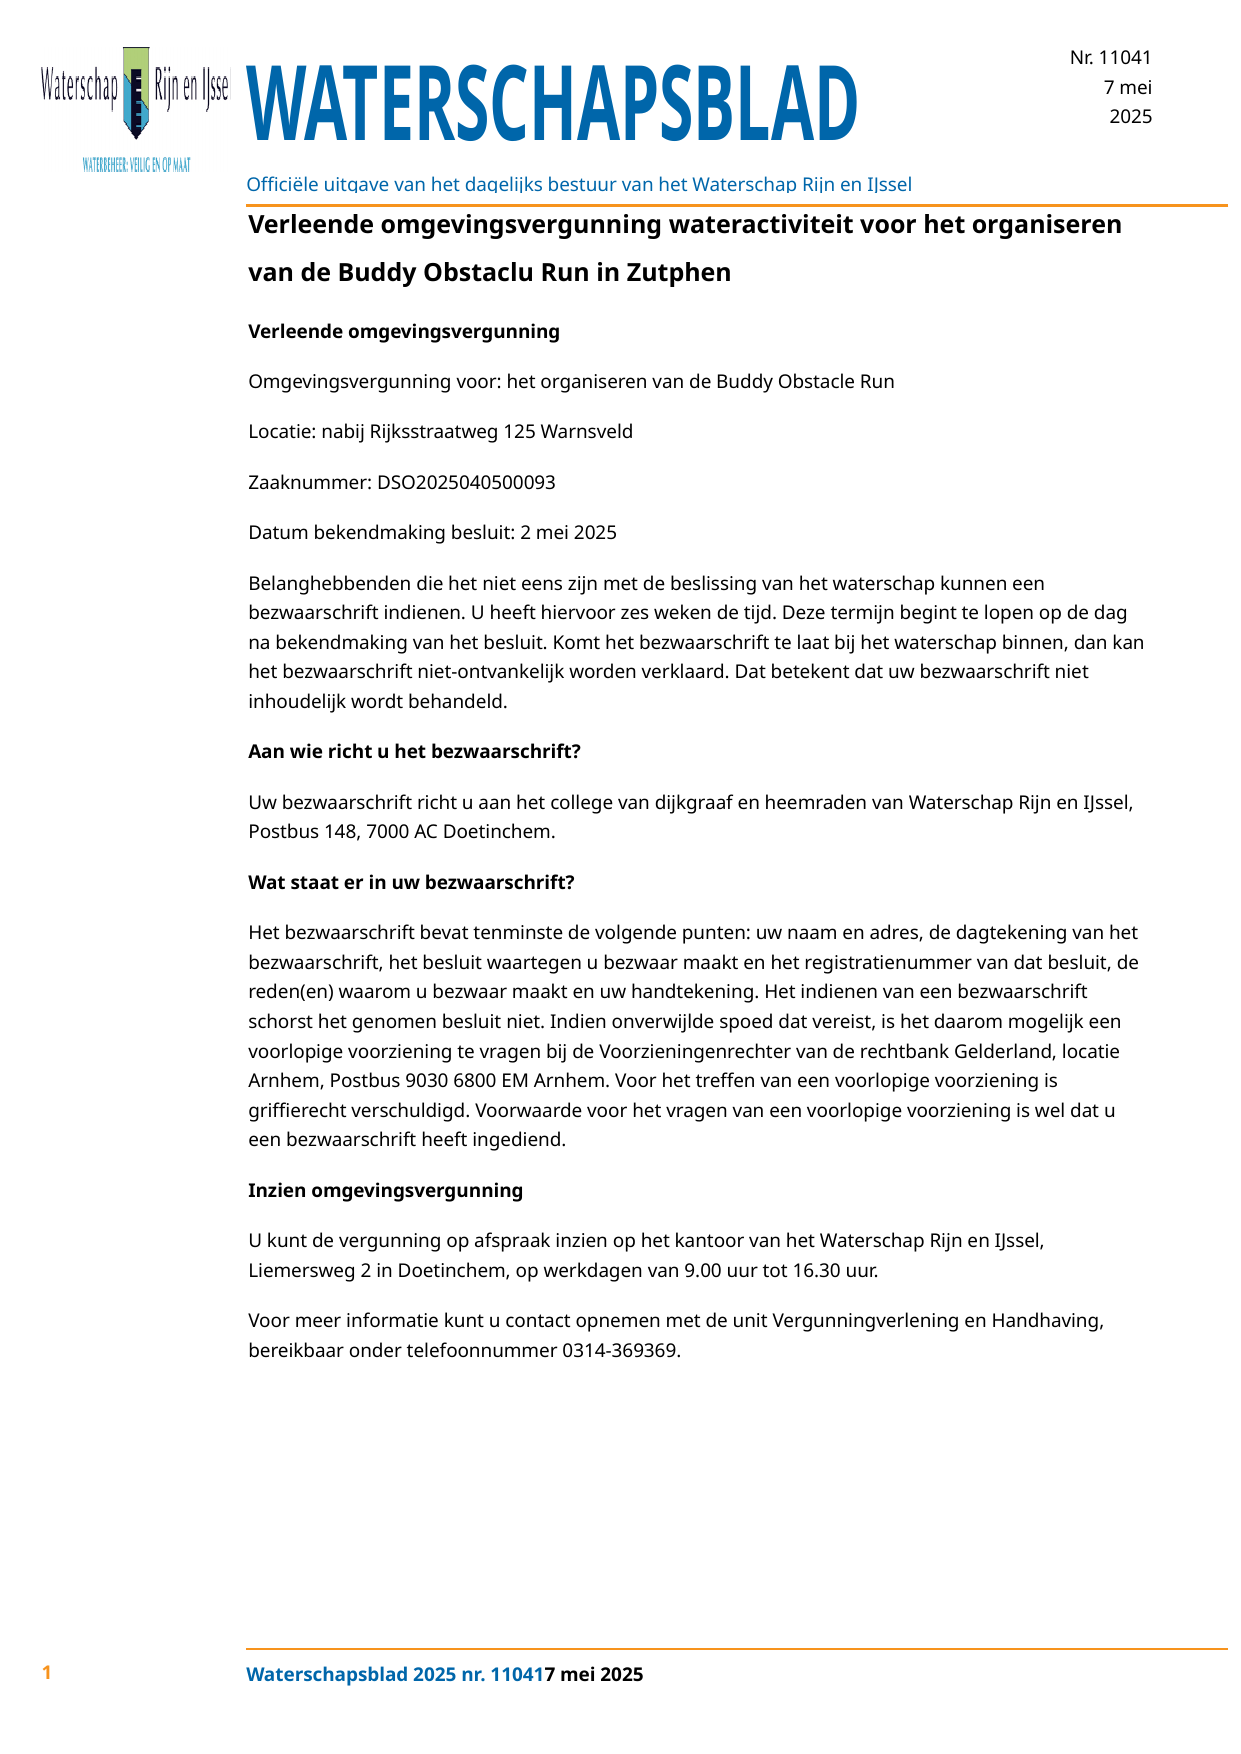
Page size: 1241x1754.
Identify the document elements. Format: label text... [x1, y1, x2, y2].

text Verleende omgevingsvergunning wateractiviteit voor het organiseren van de Buddy Obstaclu Run in Zutphen [248, 207, 1152, 288]
text Voor meer informatie kunt u contact opnemen met de unit Vergunningverlening en Handhaving, bereikbaar onder telefoonnummer 0314-369369. [248, 1307, 1152, 1363]
text Aan wie richt u het bezwaarschrift? [248, 739, 1152, 764]
text U kunt de vergunning op afspraak inzien op het kantoor van het Waterschap Rijn en IJssel, Liemersweg 2 in Doetinchem, op werkdagen van 9.00 uur tot 16.30 uur. [248, 1227, 1152, 1283]
text Datum bekendmaking besluit: 2 mei 2025 [248, 519, 1152, 545]
text Uw bezwaarschrift richt u aan het college van dijkgraaf en heemraden van Waterschap Rijn en IJssel, Postbus 148, 7000 AC Doetinchem. [248, 789, 1152, 844]
text Wat staat er in uw bezwaarschrift? [248, 869, 1152, 895]
text Locatie: nabij Rijksstraatweg 125 Warnsveld [248, 419, 1152, 444]
text Zaaknummer: DSO2025040500093 [248, 469, 1152, 495]
text Omgevingsvergunning voor: het organiseren van de Buddy Obstacle Run [248, 368, 1152, 394]
text Het bezwaarschrift bevat tenminste de volgende punten: uw naam en adres, de dagtekening van het bezwaarschrift, het besluit waartegen u bezwaar maakt en het registratienummer van dat besluit, de reden(en) waarom u bezwaar maakt en uw handtekening. Het indienen van een bezwaarschrift schorst het genomen besluit niet. Indien onverwijlde spoed dat vereist, is het daarom mogelijk een voorlopige voorziening te vragen bij de Voorzieningenrechter van de rechtbank Gelderland, locatie Arnhem, Postbus 9030 6800 EM Arnhem. Voor het treffen van een voorlopige voorziening is griffierecht verschuldigd. Voorwaarde voor het vragen van een voorlopige voorziening is wel dat u een bezwaarschrift heeft ingediend. [248, 919, 1152, 1152]
text Inzien omgevingsvergunning [248, 1177, 1152, 1203]
text Verleende omgevingsvergunning [248, 318, 1152, 344]
picture [41, 47, 231, 172]
text Belanghebbenden die het niet eens zijn met de beslissing van het waterschap kunnen een bezwaarschrift indienen. U heeft hiervoor zes weken de tijd. Deze termijn begint te lopen op de dag na bekendmaking van het besluit. Komt het bezwaarschrift te laat bij het waterschap binnen, dan kan het bezwaarschrift niet-ontvankelijk worden verklaard. Dat betekent dat uw bezwaarschrift niet inhoudelijk wordt behandeld. [248, 570, 1152, 714]
